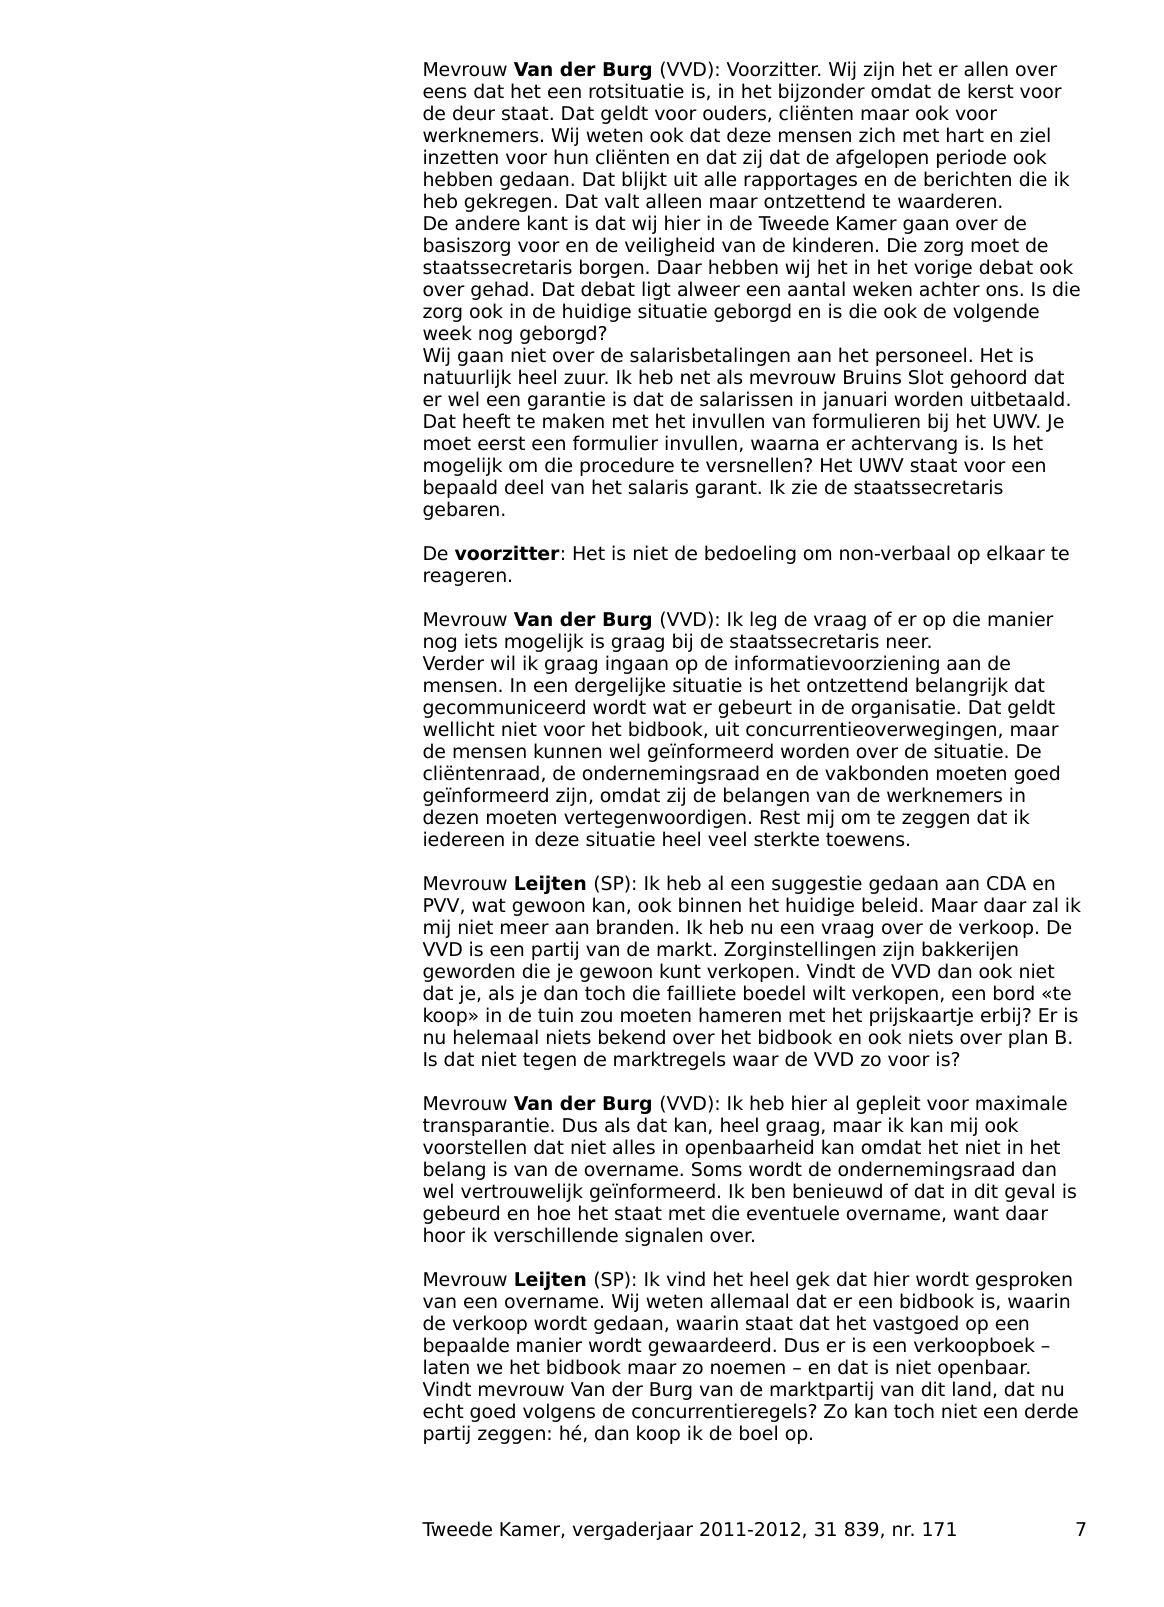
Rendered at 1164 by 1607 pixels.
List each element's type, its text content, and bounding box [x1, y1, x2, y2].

text Mevrouw Van der Burg (VVD): Ik heb hier al gepleit voor maximale transparantie. Dus als dat kan, heel graag, maar ik kan mij ook voorstellen dat niet alles in openbaarheid kan omdat het niet in het belang is van de overname. Soms wordt de ondernemingsraad dan wel vertrouwelijk geïnformeerd. Ik ben benieuwd of dat in dit geval is gebeurd en hoe het staat met die eventuele overname, want daar hoor ik verschillende signalen over. [422, 1093, 1087, 1247]
text De voorzitter: Het is niet de bedoeling om non-verbaal op elkaar te reageren. [422, 543, 1087, 587]
text Mevrouw Leijten (SP): Ik heb al een suggestie gedaan aan CDA en PVV, wat gewoon kan, ook binnen het huidige beleid. Maar daar zal ik mij niet meer aan branden. Ik heb nu een vraag over de verkoop. De VVD is een partij van de markt. Zorginstellingen zijn bakkerijen geworden die je gewoon kunt verkopen. Vindt de VVD dan ook niet dat je, als je dan toch die failliete boedel wilt verkopen, een bord «te koop» in de tuin zou moeten hameren met het prijskaartje erbij? Er is nu helemaal niets bekend over het bidbook en ook niets over plan B. Is dat niet tegen de marktregels waar de VVD zo voor is? [422, 873, 1087, 1071]
text Verder wil ik graag ingaan op de informatievoorziening aan de mensen. In een dergelijke situatie is het ontzettend belangrijk dat gecommuniceerd wordt wat er gebeurt in de organisatie. Dat geldt wellicht niet voor het bidbook, uit concurrentieoverwegingen, maar de mensen kunnen wel geïnformeerd worden over de situatie. De cliëntenraad, de ondernemingsraad en de vakbonden moeten goed geïnformeerd zijn, omdat zij de belangen van de werknemers in dezen moeten vertegenwoordigen. Rest mij om te zeggen dat ik iedereen in deze situatie heel veel sterkte toewens. [422, 653, 1087, 851]
text Mevrouw Van der Burg (VVD): Ik leg de vraag of er op die manier nog iets mogelijk is graag bij de staatssecretaris neer. [422, 609, 1087, 653]
text Mevrouw Leijten (SP): Ik vind het heel gek dat hier wordt gesproken van een overname. Wij weten allemaal dat er een bidbook is, waarin de verkoop wordt gedaan, waarin staat dat het vastgoed op een bepaalde manier wordt gewaardeerd. Dus er is een verkoopboek – laten we het bidbook maar zo noemen – en dat is niet openbaar. Vindt mevrouw Van der Burg van de marktpartij van dit land, dat nu echt goed volgens de concurrentieregels? Zo kan toch niet een derde partij zeggen: hé, dan koop ik de boel op. [422, 1269, 1087, 1445]
text De andere kant is dat wij hier in de Tweede Kamer gaan over de basiszorg voor en de veiligheid van de kinderen. Die zorg moet de staatssecretaris borgen. Daar hebben wij het in het vorige debat ook over gehad. Dat debat ligt alweer een aantal weken achter ons. Is die zorg ook in de huidige situatie geborgd en is die ook de volgende week nog geborgd? [422, 213, 1087, 345]
text Wij gaan niet over de salarisbetalingen aan het personeel. Het is natuurlijk heel zuur. Ik heb net als mevrouw Bruins Slot gehoord dat er wel een garantie is dat de salarissen in januari worden uitbetaald. Dat heeft te maken met het invullen van formulieren bij het UWV. Je moet eerst een formulier invullen, waarna er achtervang is. Is het mogelijk om die procedure te versnellen? Het UWV staat voor een bepaald deel van het salaris garant. Ik zie de staatssecretaris gebaren. [422, 345, 1087, 521]
text Mevrouw Van der Burg (VVD): Voorzitter. Wij zijn het er allen over eens dat het een rotsituatie is, in het bijzonder omdat de kerst voor de deur staat. Dat geldt voor ouders, cliënten maar ook voor werknemers. Wij weten ook dat deze mensen zich met hart en ziel inzetten voor hun cliënten en dat zij dat de afgelopen periode ook hebben gedaan. Dat blijkt uit alle rapportages en de berichten die ik heb gekregen. Dat valt alleen maar ontzettend te waarderen. [422, 59, 1087, 213]
